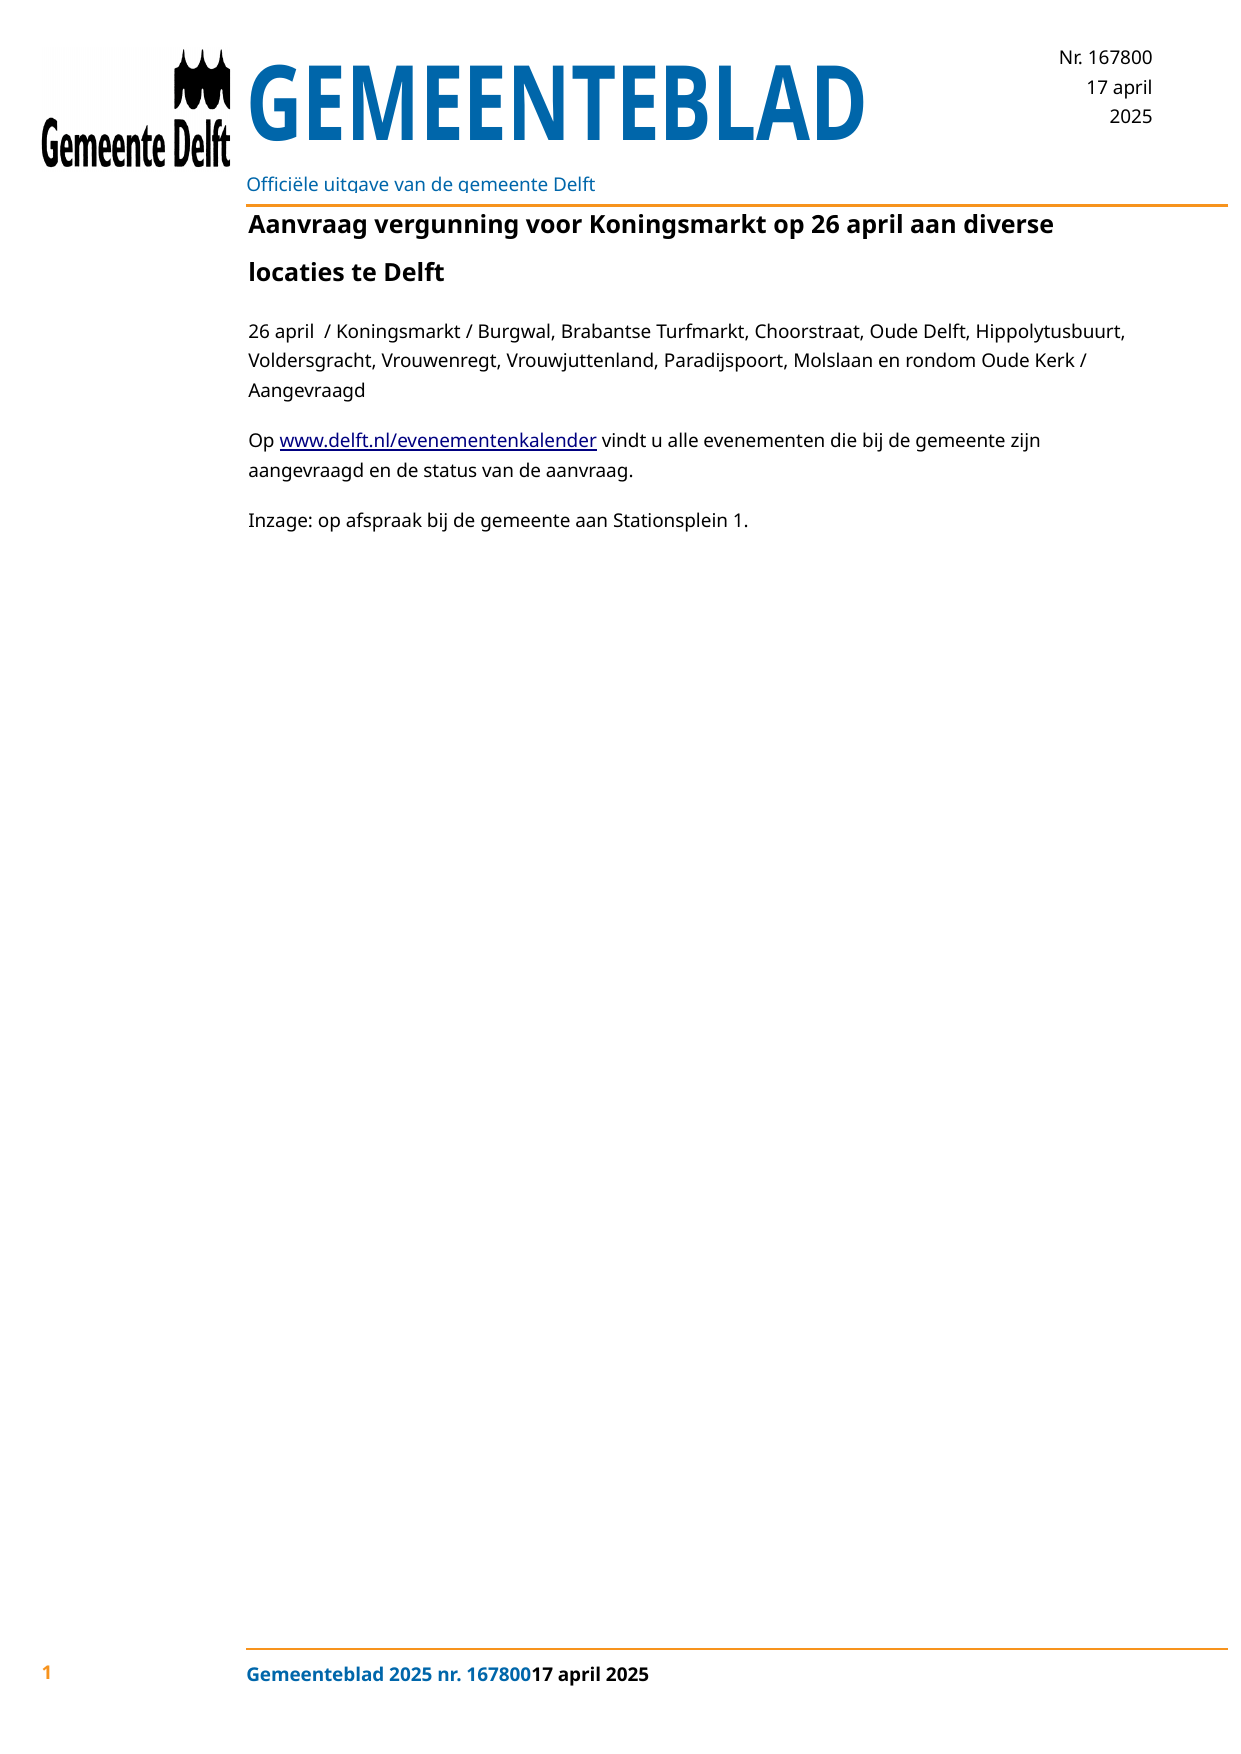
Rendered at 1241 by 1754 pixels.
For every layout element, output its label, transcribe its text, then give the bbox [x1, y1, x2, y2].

text Aanvraag vergunning voor Koningsmarkt op 26 april aan diverse locaties te Delft [248, 207, 1152, 288]
text Op www.delft.nl/evenementenkalender vindt u alle evenementen die bij de gemeente zijn aangevraagd en de status van de aanvraag. [248, 427, 1152, 483]
picture [41, 47, 231, 172]
text 26 april / Koningsmarkt / Burgwal, Brabantse Turfmarkt, Choorstraat, Oude Delft, Hippolytusbuurt, Voldersgracht, Vrouwenregt, Vrouwjuttenland, Paradijspoort, Molslaan en rondom Oude Kerk / Aangevraagd [248, 318, 1152, 403]
text Inzage: op afspraak bij de gemeente aan Stationsplein 1. [248, 507, 1152, 533]
